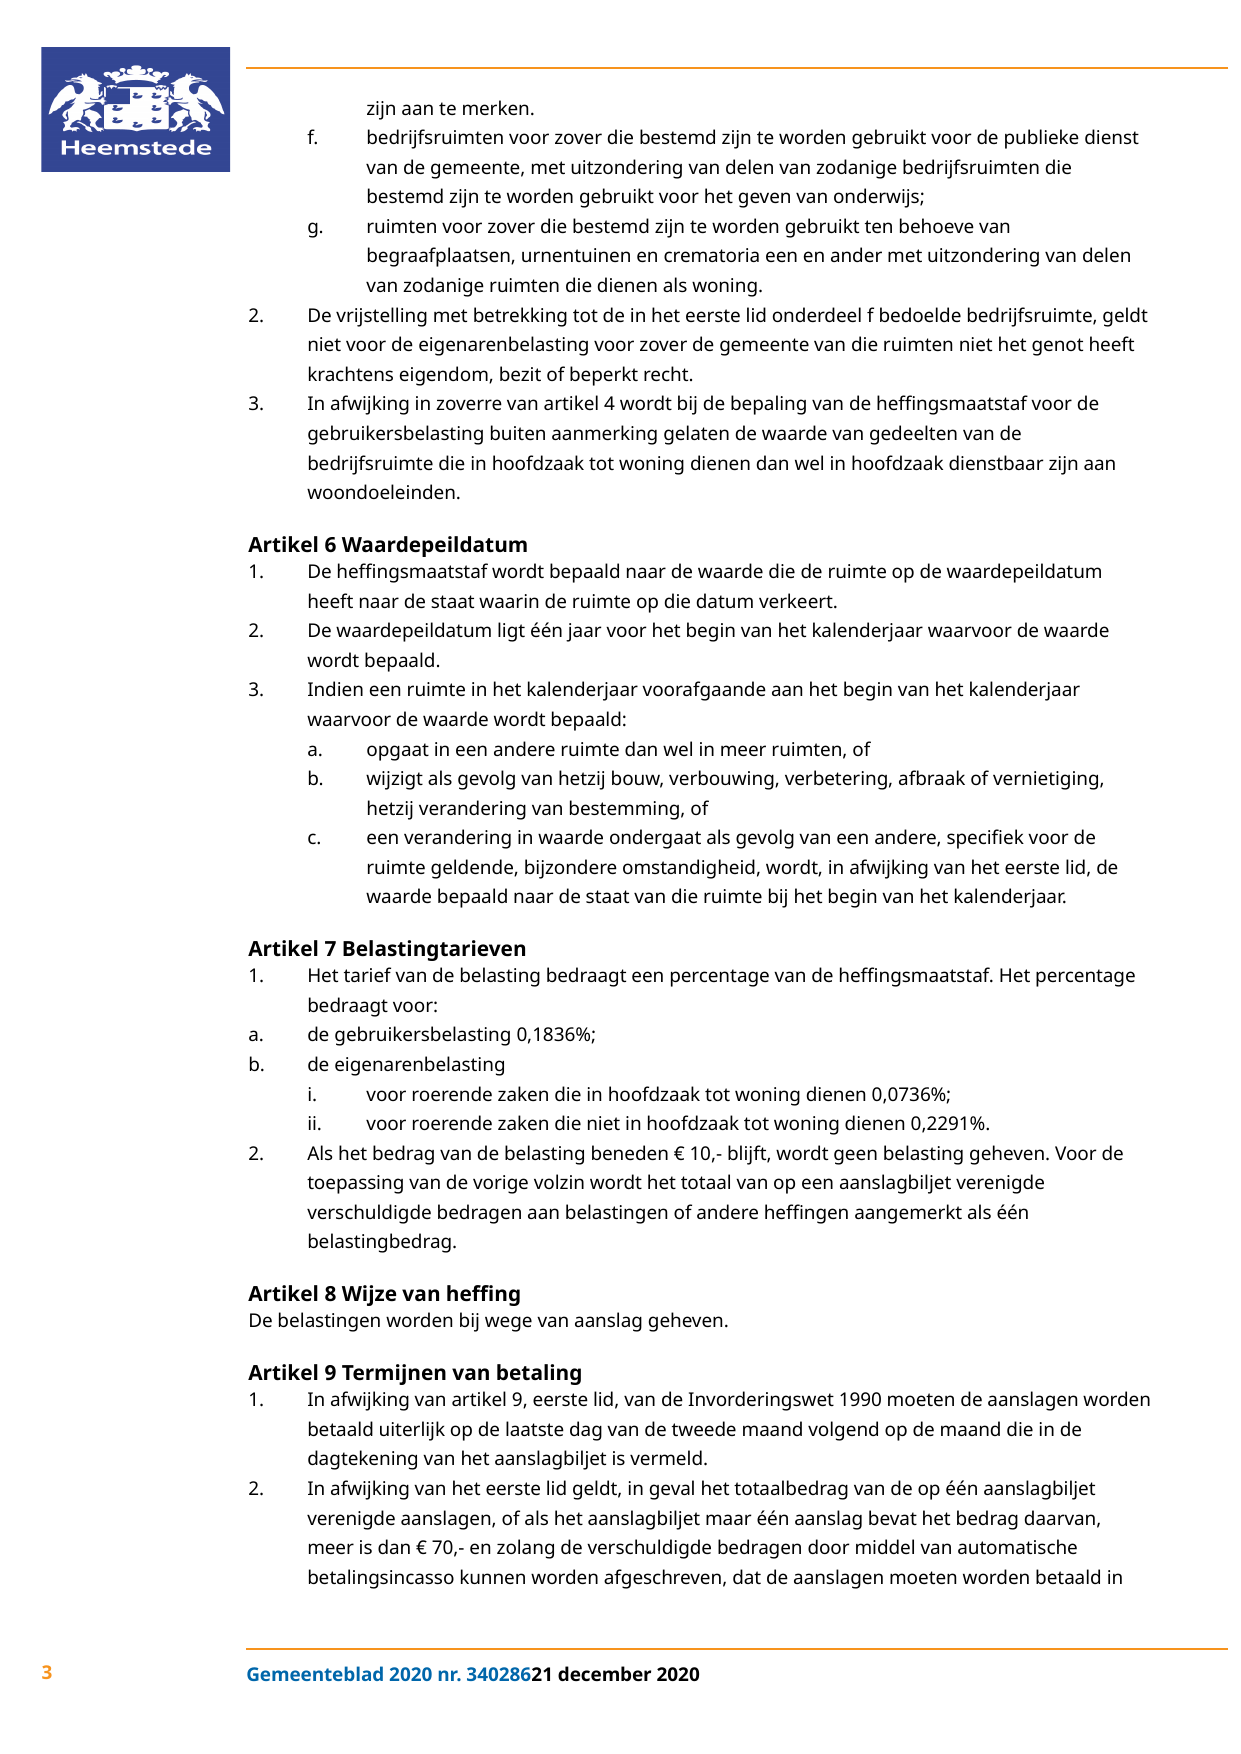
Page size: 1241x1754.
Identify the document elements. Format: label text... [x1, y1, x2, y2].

list ruimten voor zover die bestemd zijn te worden gebruikt ten behoeve van begraafplaatsen, urnentuinen en crematoria een en ander met uitzondering van delen van zodanige ruimten die dienen als woning. [307, 213, 1152, 298]
list wijzigt als gevolg van hetzij bouw, verbouwing, verbetering, afbraak of vernietiging, hetzij verandering van bestemming, of [307, 765, 1152, 821]
list De heffingsmaatstaf wordt bepaald naar de waarde die de ruimte op de waardepeildatum heeft naar de staat waarin de ruimte op die datum verkeert. [248, 558, 1152, 613]
list In afwijking in zoverre van artikel 4 wordt bij de bepaling van de heffingsmaatstaf voor de gebruikersbelasting buiten aanmerking gelaten de waarde van gedeelten van de bedrijfsruimte die in hoofdzaak tot woning dienen dan wel in hoofdzaak dienstbaar zijn aan woondoeleinden. [248, 391, 1152, 505]
text Artikel 7 Belastingtarieven [248, 934, 1152, 962]
list In afwijking van het eerste lid geldt, in geval het totaalbedrag van de op één aanslagbiljet verenigde aanslagen, of als het aanslagbiljet maar één aanslag bevat het bedrag daarvan, meer is dan € 70,- en zolang de verschuldigde bedragen door middel van automatische betalingsincasso kunnen worden afgeschreven, dat de aanslagen moeten worden betaald in [248, 1475, 1152, 1590]
list voor roerende zaken die in hoofdzaak tot woning dienen 0,0736%; [307, 1081, 1152, 1107]
list Indien een ruimte in het kalenderjaar voorafgaande aan het begin van het kalenderjaar waarvoor de waarde wordt bepaald: [248, 677, 1152, 732]
list bedrijfsruimten voor zover die bestemd zijn te worden gebruikt voor de publieke dienst van de gemeente, met uitzondering van delen van zodanige bedrijfsruimten die bestemd zijn te worden gebruikt voor het geven van onderwijs; [307, 124, 1152, 209]
text Artikel 9 Termijnen van betaling [248, 1358, 1152, 1386]
list de eigenarenbelasting [248, 1051, 1152, 1077]
list De vrijstelling met betrekking tot de in het eerste lid onderdeel f bedoelde bedrijfsruimte, geldt niet voor de eigenarenbelasting voor zover de gemeente van die ruimten niet het genot heeft krachtens eigendom, bezit of beperkt recht. [248, 302, 1152, 387]
list De waardepeildatum ligt één jaar voor het begin van het kalenderjaar waarvoor de waarde wordt bepaald. [248, 617, 1152, 673]
text De belastingen worden bij wege van aanslag geheven. [248, 1308, 1152, 1333]
list een verandering in waarde ondergaat als gevolg van een andere, specifiek voor de ruimte geldende, bijzondere omstandigheid, wordt, in afwijking van het eerste lid, de waarde bepaald naar de staat van die ruimte bij het begin van het kalenderjaar. [307, 824, 1152, 909]
list voor roerende zaken die niet in hoofdzaak tot woning dienen 0,2291%. [307, 1110, 1152, 1136]
list de gebruikersbelasting 0,1836%; [248, 1022, 1152, 1047]
list Als het bedrag van de belasting beneden € 10,- blijft, wordt geen belasting geheven. Voor de toepassing van de vorige volzin wordt het totaal van op een aanslagbiljet verenigde verschuldigde bedragen aan belastingen of andere heffingen aangemerkt als één belastingbedrag. [248, 1140, 1152, 1254]
picture [41, 47, 231, 172]
text Artikel 8 Wijze van heffing [248, 1279, 1152, 1308]
list zijn aan te merken. [307, 95, 1152, 121]
list opgaat in een andere ruimte dan wel in meer ruimten, of [307, 736, 1152, 761]
list In afwijking van artikel 9, eerste lid, van de Invorderingswet 1990 moeten de aanslagen worden betaald uiterlijk op de laatste dag van de tweede maand volgend op de maand die in de dagtekening van het aanslagbiljet is vermeld. [248, 1386, 1152, 1471]
text Artikel 6 Waardepeildatum [248, 530, 1152, 558]
list Het tarief van de belasting bedraagt een percentage van de heffingsmaatstaf. Het percentage bedraagt voor: [248, 962, 1152, 1018]
